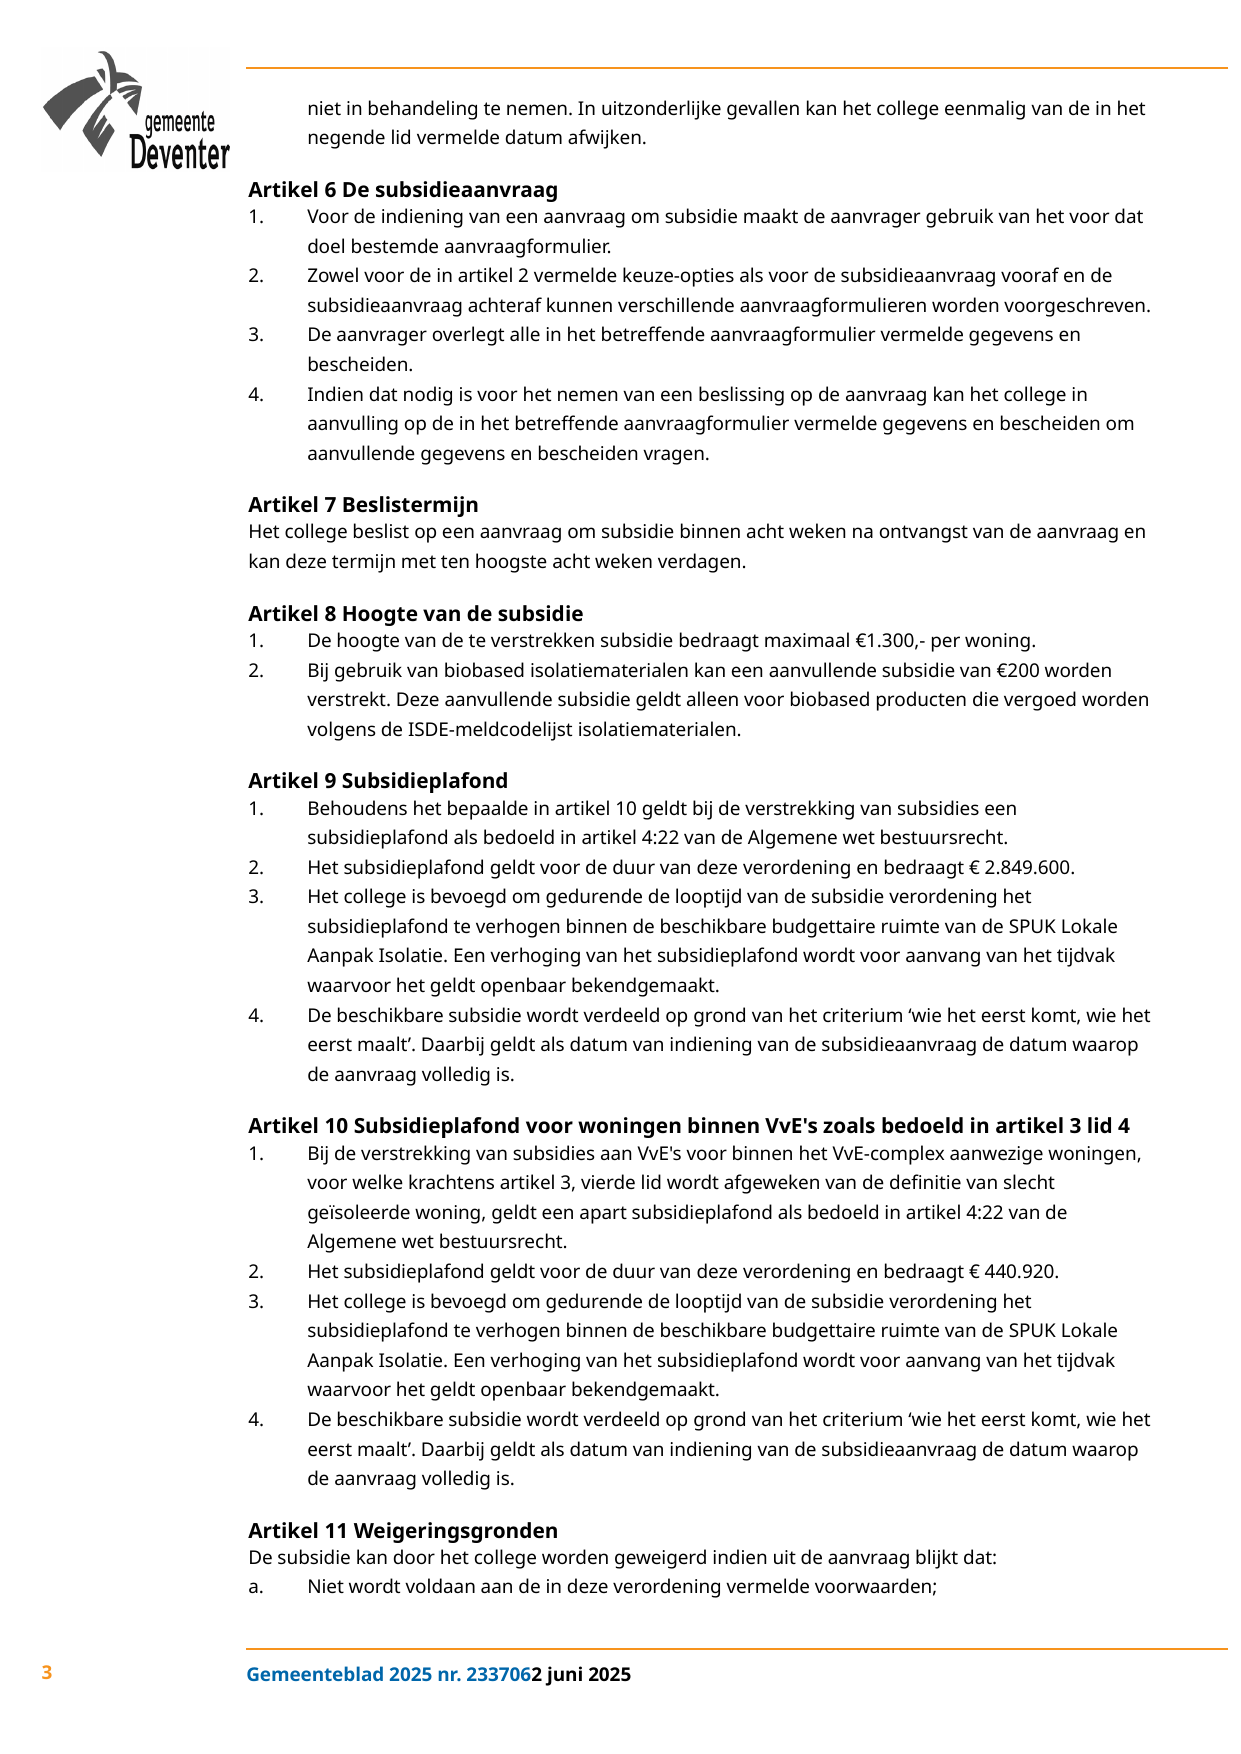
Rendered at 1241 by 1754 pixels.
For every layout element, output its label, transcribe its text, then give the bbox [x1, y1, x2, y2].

list Bij de verstrekking van subsidies aan VvE's voor binnen het VvE-complex aanwezige woningen, voor welke krachtens artikel 3, vierde lid wordt afgeweken van de definitie van slecht geïsoleerde woning, geldt een apart subsidieplafond als bedoeld in artikel 4:22 van de Algemene wet bestuursrecht. [248, 1140, 1152, 1254]
text Het college beslist op een aanvraag om subsidie binnen acht weken na ontvangst van de aanvraag en kan deze termijn met ten hoogste acht weken verdagen. [248, 519, 1152, 574]
list Het subsidieplafond geldt voor de duur van deze verordening en bedraagt € 2.849.600. [248, 854, 1152, 880]
text Artikel 9 Subsidieplafond [248, 766, 1152, 795]
text Artikel 8 Hoogte van de subsidie [248, 599, 1152, 627]
list De aanvrager overlegt alle in het betreffende aanvraagformulier vermelde gegevens en bescheiden. [248, 322, 1152, 377]
list Voor de indiening van een aanvraag om subsidie maakt de aanvrager gebruik van het voor dat doel bestemde aanvraagformulier. [248, 203, 1152, 258]
text Artikel 6 De subsidieaanvraag [248, 175, 1152, 203]
text Artikel 7 Beslistermijn [248, 490, 1152, 519]
list De beschikbare subsidie wordt verdeeld op grond van het criterium ‘wie het eerst komt, wie het eerst maalt’. Daarbij geldt als datum van indiening van de subsidieaanvraag de datum waarop de aanvraag volledig is. [248, 1406, 1152, 1491]
list De beschikbare subsidie wordt verdeeld op grond van het criterium ‘wie het eerst komt, wie het eerst maalt’. Daarbij geldt als datum van indiening van de subsidieaanvraag de datum waarop de aanvraag volledig is. [248, 1002, 1152, 1087]
list Niet wordt voldaan aan de in deze verordening vermelde voorwaarden; [248, 1574, 1152, 1599]
text Artikel 11 Weigeringsgronden [248, 1516, 1152, 1544]
text De subsidie kan door het college worden geweigerd indien uit de aanvraag blijkt dat: [248, 1544, 1152, 1570]
list De hoogte van de te verstrekken subsidie bedraagt maximaal €1.300,- per woning. [248, 627, 1152, 653]
list Indien dat nodig is voor het nemen van een beslissing op de aanvraag kan het college in aanvulling op de in het betreffende aanvraagformulier vermelde gegevens en bescheiden om aanvullende gegevens en bescheiden vragen. [248, 381, 1152, 466]
list Het college is bevoegd om gedurende de looptijd van de subsidie verordening het subsidieplafond te verhogen binnen de beschikbare budgettaire ruimte van de SPUK Lokale Aanpak Isolatie. Een verhoging van het subsidieplafond wordt voor aanvang van het tijdvak waarvoor het geldt openbaar bekendgemaakt. [248, 1288, 1152, 1402]
list Bij gebruik van biobased isolatiematerialen kan een aanvullende subsidie van €200 worden verstrekt. Deze aanvullende subsidie geldt alleen voor biobased producten die vergoed worden volgens de ISDE-meldcodelijst isolatiematerialen. [248, 657, 1152, 742]
list niet in behandeling te nemen. In uitzonderlijke gevallen kan het college eenmalig van de in het negende lid vermelde datum afwijken. [248, 95, 1152, 150]
list Zowel voor de in artikel 2 vermelde keuze-opties als voor de subsidieaanvraag vooraf en de subsidieaanvraag achteraf kunnen verschillende aanvraagformulieren worden voorgeschreven. [248, 262, 1152, 318]
list Het college is bevoegd om gedurende de looptijd van de subsidie verordening het subsidieplafond te verhogen binnen de beschikbare budgettaire ruimte van de SPUK Lokale Aanpak Isolatie. Een verhoging van het subsidieplafond wordt voor aanvang van het tijdvak waarvoor het geldt openbaar bekendgemaakt. [248, 883, 1152, 998]
text Artikel 10 Subsidieplafond voor woningen binnen VvE's zoals bedoeld in artikel 3 lid 4 [248, 1111, 1152, 1140]
list Het subsidieplafond geldt voor de duur van deze verordening en bedraagt € 440.920. [248, 1258, 1152, 1284]
picture [41, 47, 231, 172]
list Behoudens het bepaalde in artikel 10 geldt bij de verstrekking van subsidies een subsidieplafond als bedoeld in artikel 4:22 van de Algemene wet bestuursrecht. [248, 795, 1152, 850]
